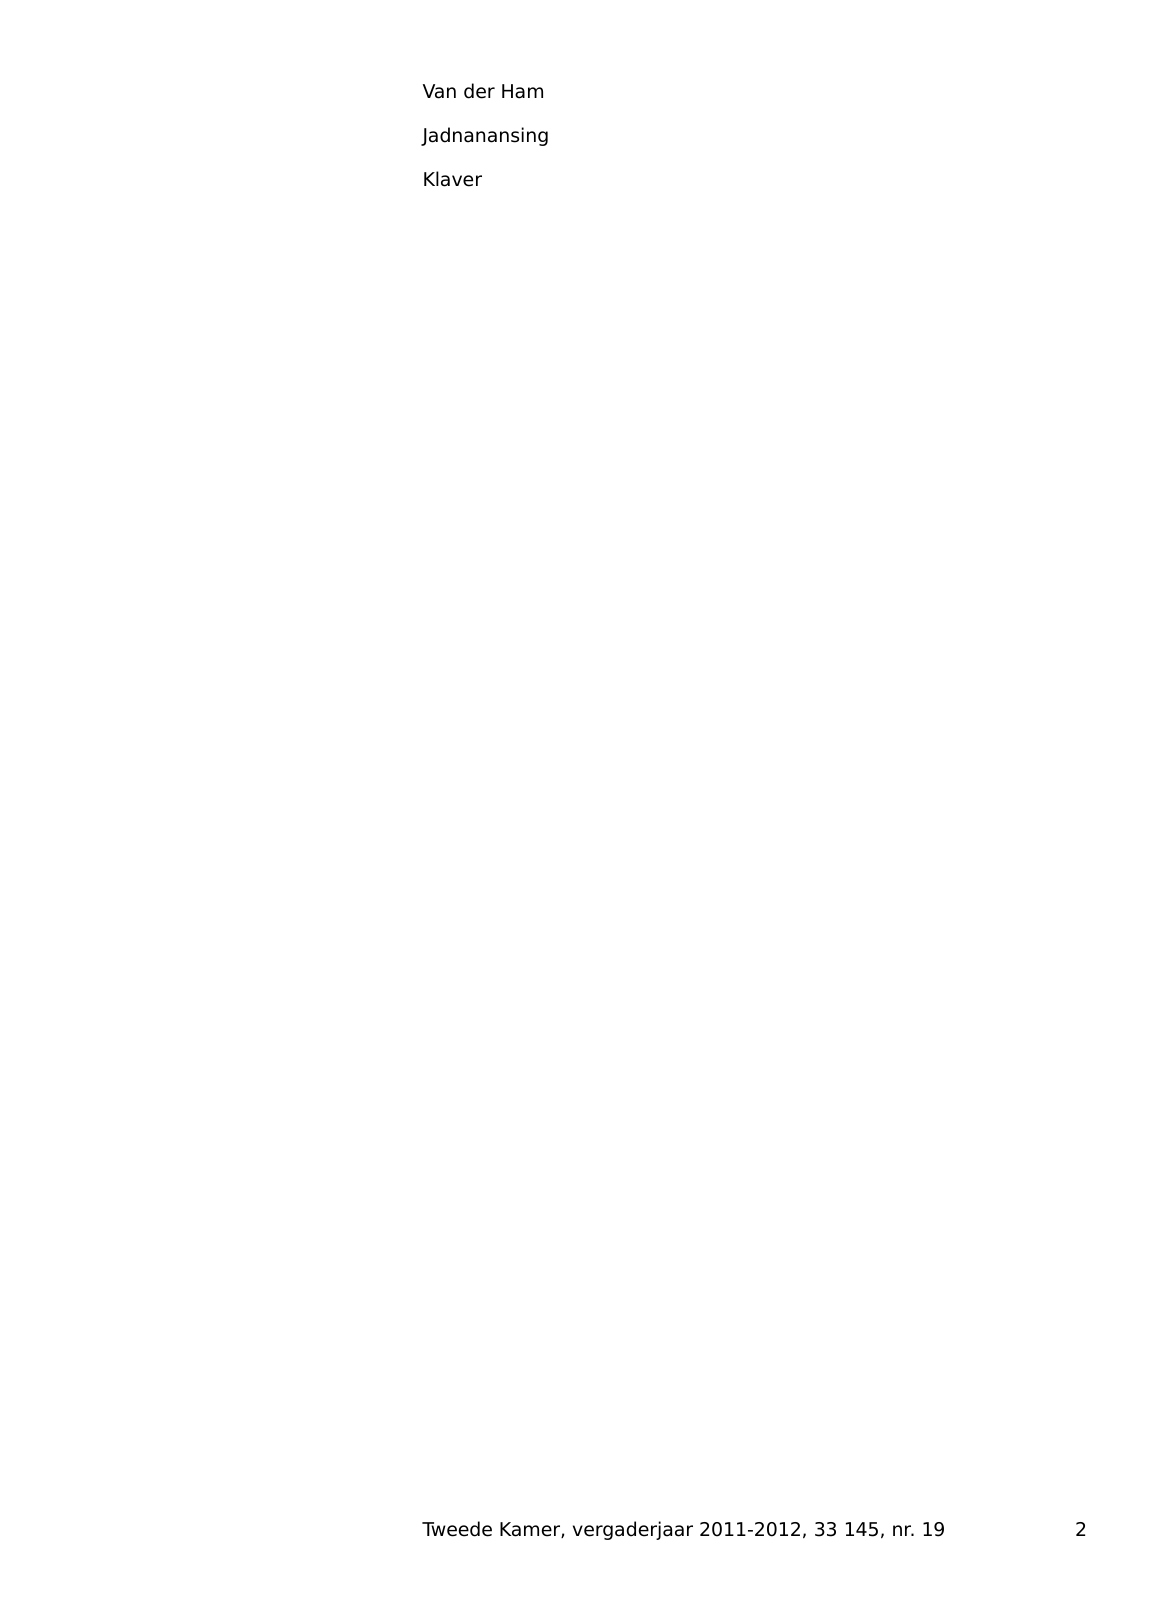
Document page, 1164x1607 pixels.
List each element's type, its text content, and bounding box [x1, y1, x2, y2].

text Van der Ham Jadnanansing Klaver [422, 59, 1087, 191]
